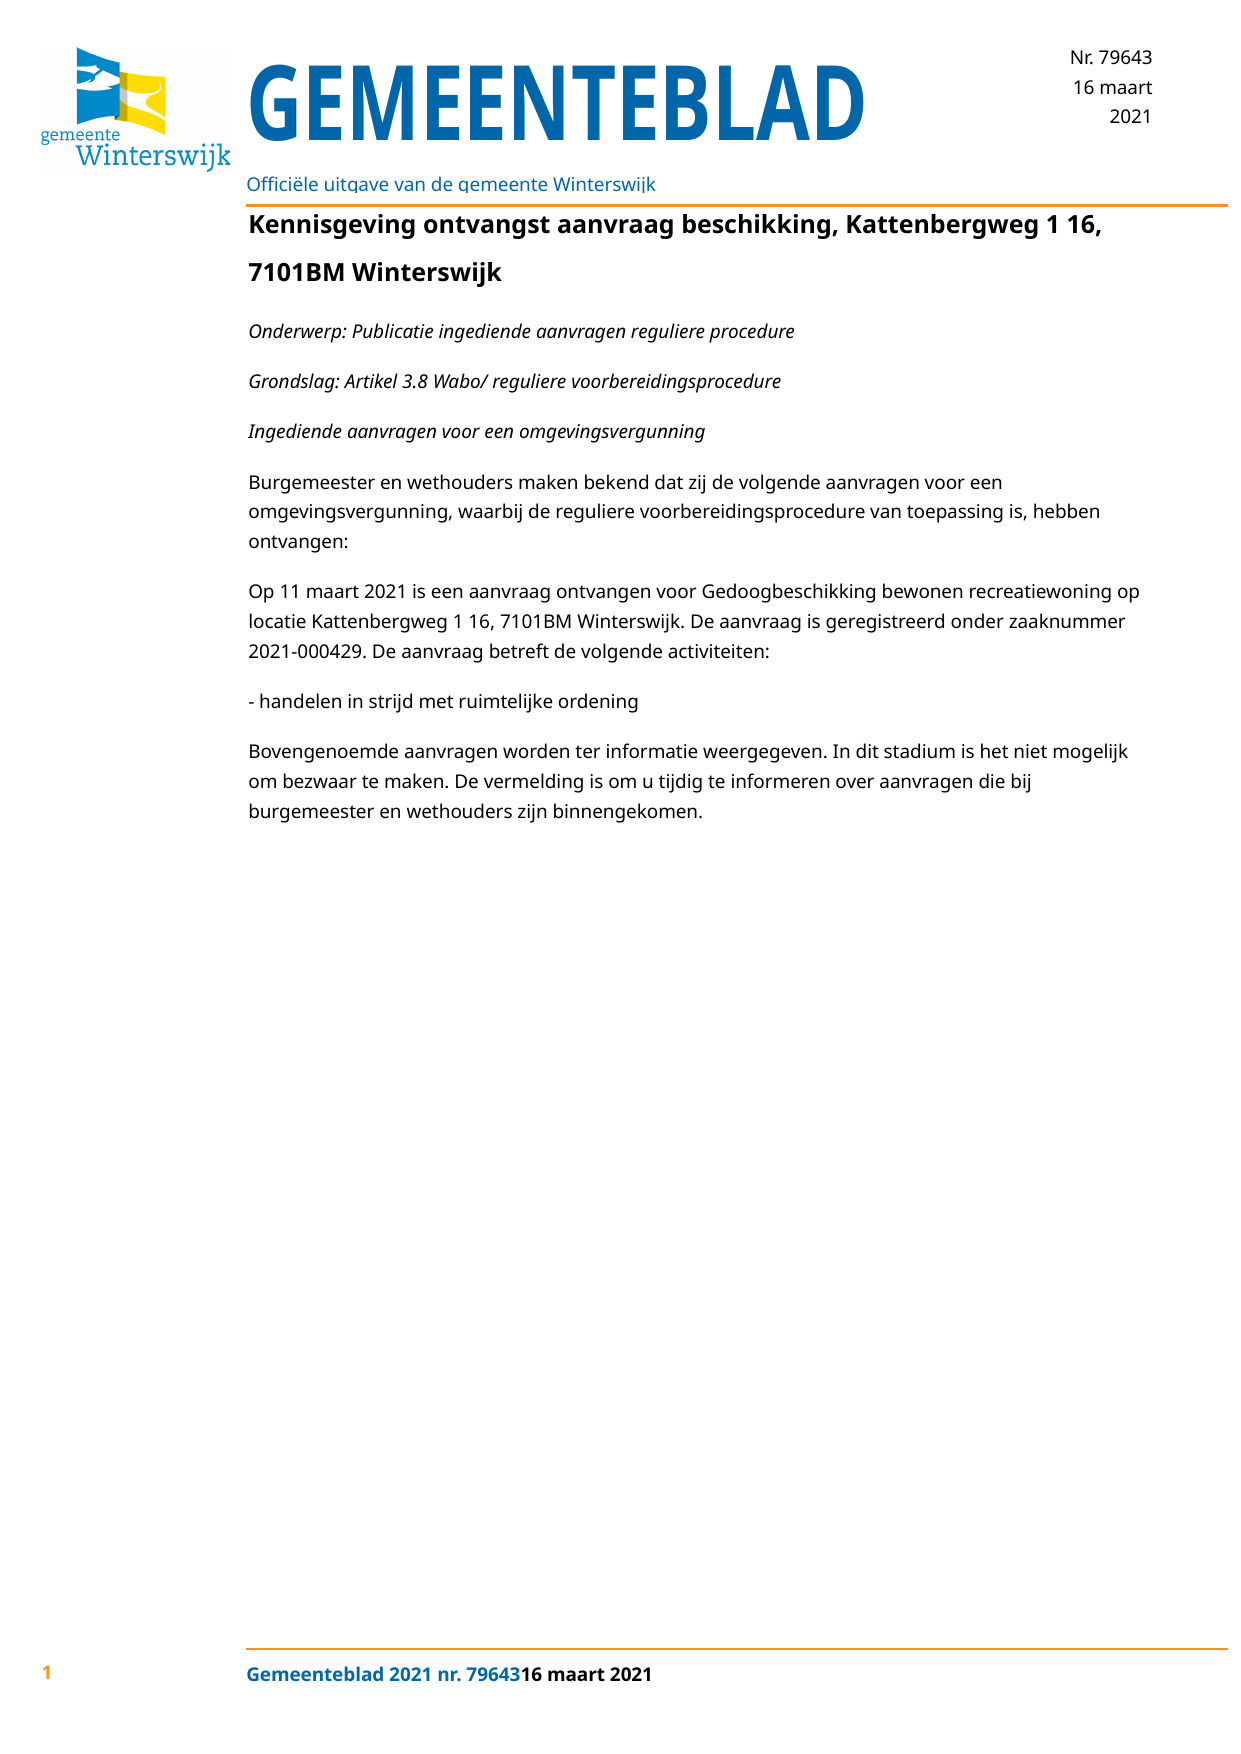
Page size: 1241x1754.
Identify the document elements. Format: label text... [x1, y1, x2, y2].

text Ingediende aanvragen voor een omgevingsvergunning [248, 419, 1152, 444]
text - handelen in strijd met ruimtelijke ordening [248, 688, 1152, 714]
text Bovengenoemde aanvragen worden ter informatie weergegeven. In dit stadium is het niet mogelijk om bezwaar te maken. De vermelding is om u tijdig te informeren over aanvragen die bij burgemeester en wethouders zijn binnengekomen. [248, 739, 1152, 824]
text Op 11 maart 2021 is een aanvraag ontvangen voor Gedoogbeschikking bewonen recreatiewoning op locatie Kattenbergweg 1 16, 7101BM Winterswijk. De aanvraag is geregistreerd onder zaaknummer 2021-000429. De aanvraag betreft de volgende activiteiten: [248, 579, 1152, 664]
text Burgemeester en wethouders maken bekend dat zij de volgende aanvragen voor een omgevingsvergunning, waarbij de reguliere voorbereidingsprocedure van toepassing is, hebben ontvangen: [248, 469, 1152, 554]
text Kennisgeving ontvangst aanvraag beschikking, Kattenbergweg 1 16, 7101BM Winterswijk [248, 207, 1152, 288]
text Grondslag: Artikel 3.8 Wabo/ reguliere voorbereidingsprocedure [248, 368, 1152, 394]
picture [225, 153, 231, 162]
text Onderwerp: Publicatie ingediende aanvragen reguliere procedure [248, 318, 1152, 344]
picture [41, 47, 231, 172]
